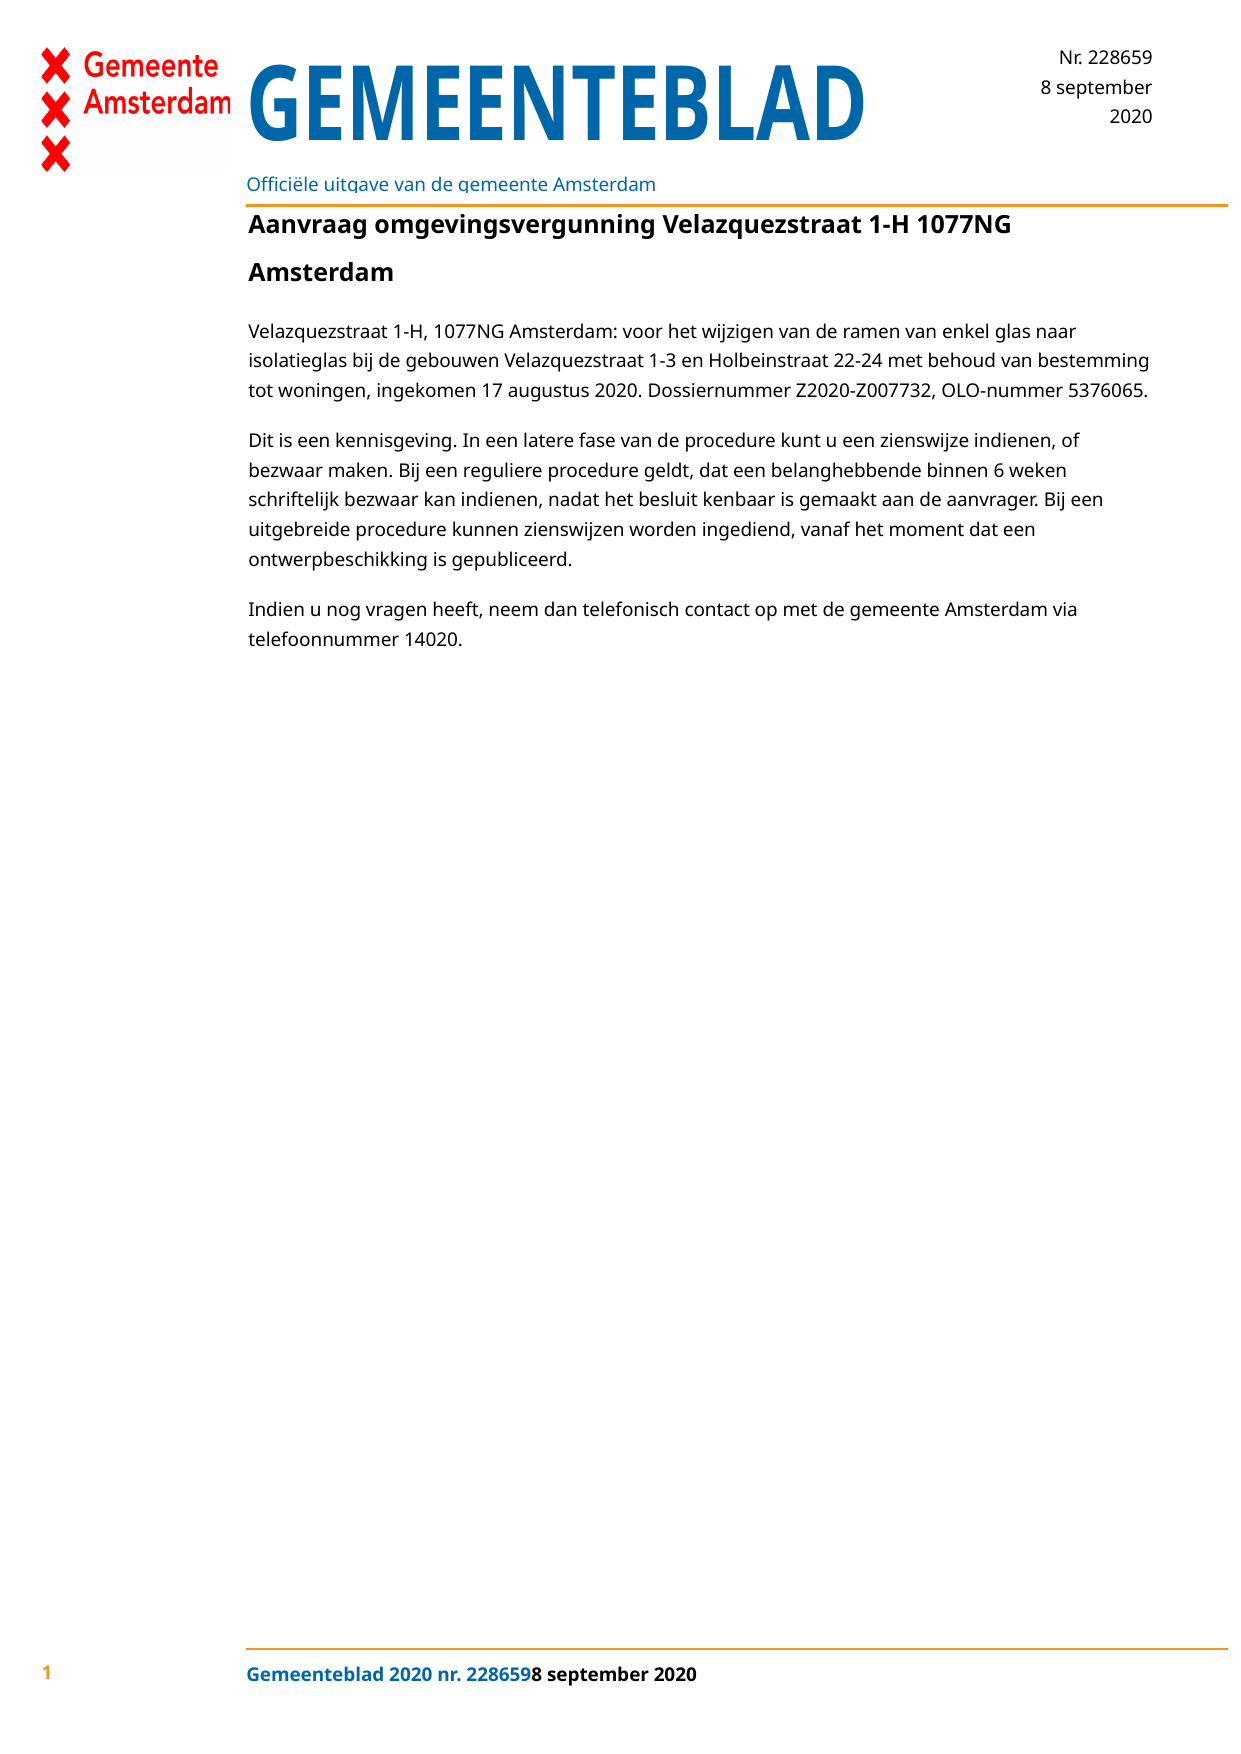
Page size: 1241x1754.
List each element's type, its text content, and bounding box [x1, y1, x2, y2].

text Indien u nog vragen heeft, neem dan telefonisch contact op met de gemeente Amsterdam via telefoonnummer 14020. [248, 596, 1152, 652]
text Dit is een kennisgeving. In een latere fase van de procedure kunt u een zienswijze indienen, of bezwaar maken. Bij een reguliere procedure geldt, dat een belanghebbende binnen 6 weken schriftelijk bezwaar kan indienen, nadat het besluit kenbaar is gemaakt aan de aanvrager. Bij een uitgebreide procedure kunnen zienswijzen worden ingediend, vanaf het moment dat een ontwerpbeschikking is gepubliceerd. [248, 427, 1152, 572]
text Aanvraag omgevingsvergunning Velazquezstraat 1-H 1077NG Amsterdam [248, 207, 1152, 288]
text Velazquezstraat 1-H, 1077NG Amsterdam: voor het wijzigen van de ramen van enkel glas naar isolatieglas bij de gebouwen Velazquezstraat 1-3 en Holbeinstraat 22-24 met behoud van bestemming tot woningen, ingekomen 17 augustus 2020. Dossiernummer Z2020-Z007732, OLO-nummer 5376065. [248, 318, 1152, 403]
picture [41, 47, 231, 172]
